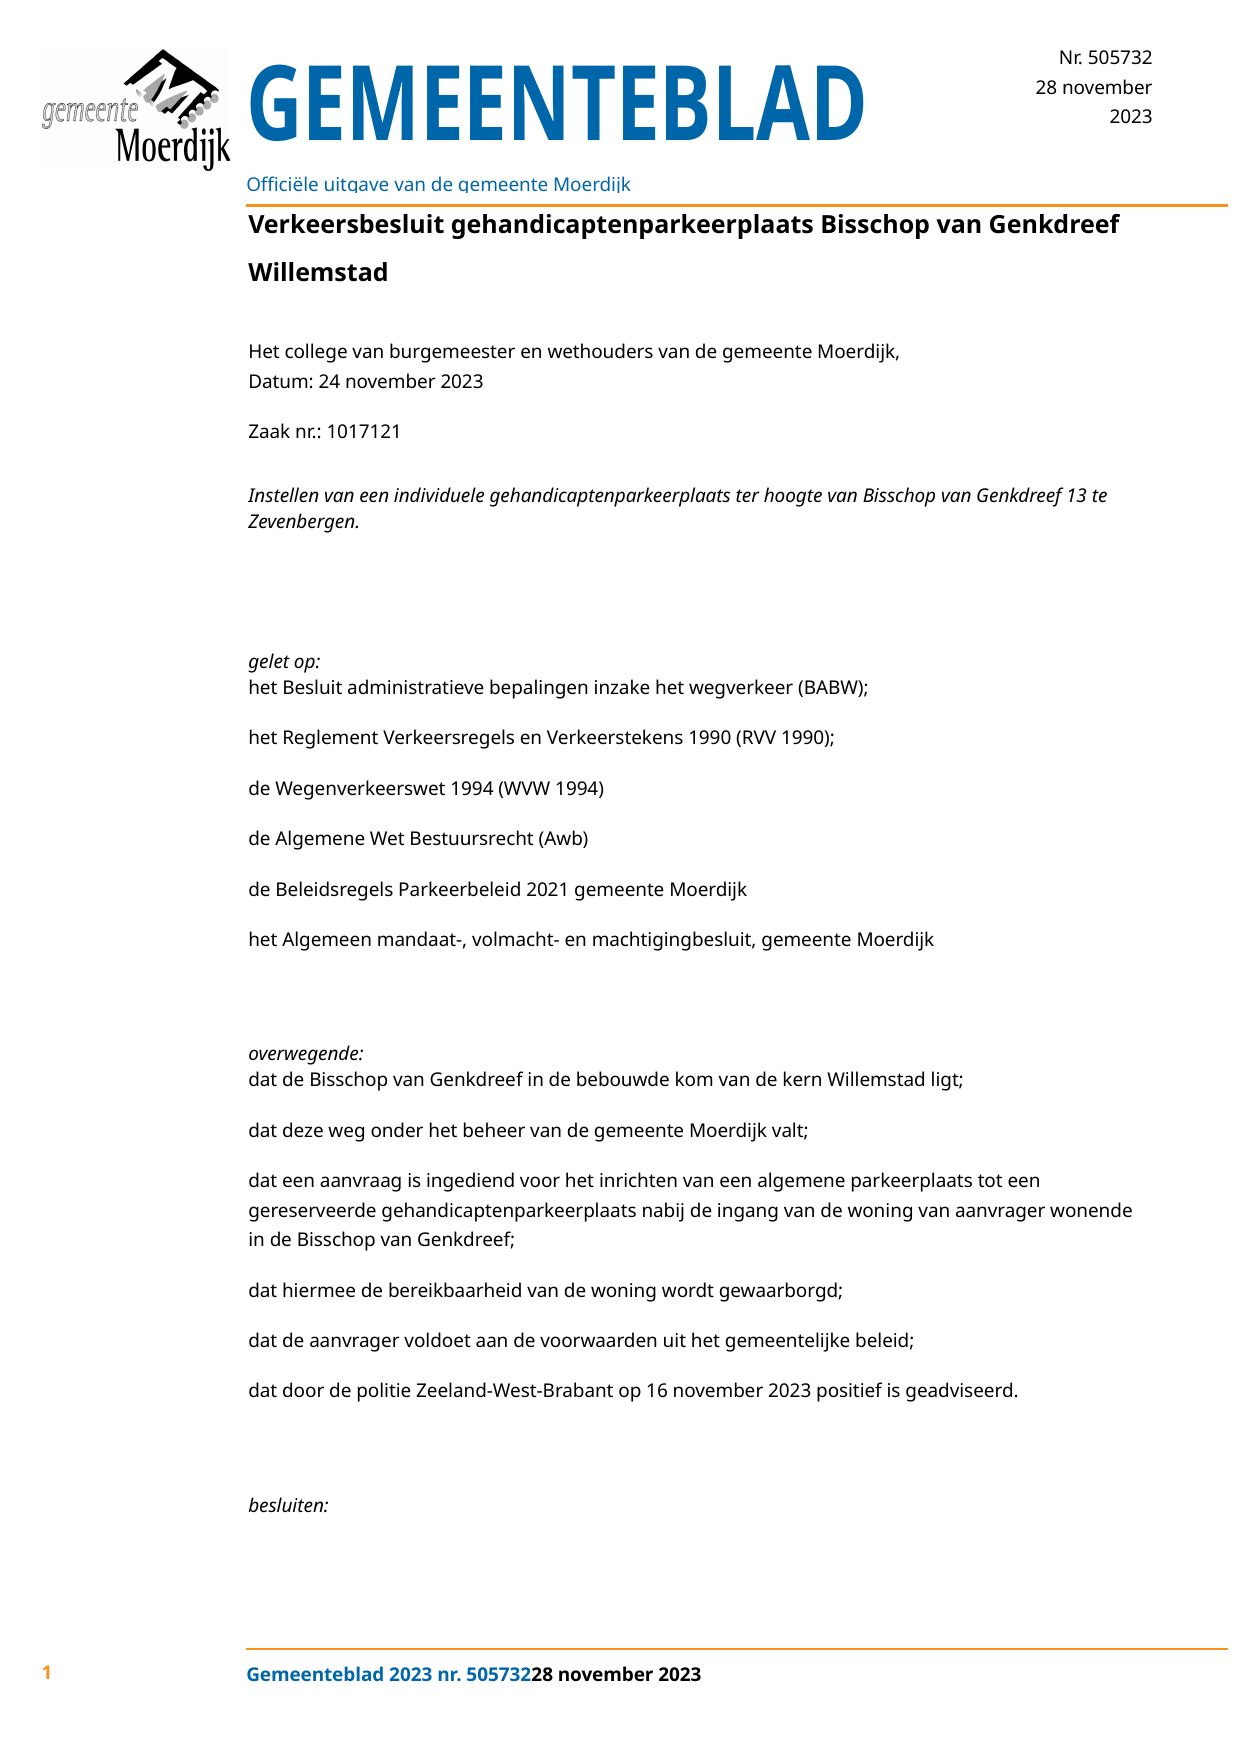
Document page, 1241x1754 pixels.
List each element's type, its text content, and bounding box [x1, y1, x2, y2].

text Verkeersbesluit gehandicaptenparkeerplaats Bisschop van Genkdreef Willemstad [248, 207, 1152, 288]
text dat een aanvraag is ingediend voor het inrichten van een algemene parkeerplaats tot een gereserveerde gehandicaptenparkeerplaats nabij de ingang van de woning van aanvrager wonende in de Bisschop van Genkdreef; [248, 1167, 1152, 1252]
text dat de aanvrager voldoet aan de voorwaarden uit het gemeentelijke beleid; [248, 1327, 1152, 1353]
text het Reglement Verkeersregels en Verkeerstekens 1990 (RVV 1990); [248, 724, 1152, 750]
text Zaak nr.: 1017121 [248, 419, 1152, 444]
text dat door de politie Zeeland-West-Brabant op 16 november 2023 positief is geadviseerd. [248, 1378, 1152, 1403]
picture [41, 47, 231, 172]
text dat deze weg onder het beheer van de gemeente Moerdijk valt; [248, 1117, 1152, 1142]
text overwegende: [248, 1041, 1152, 1066]
text de Algemene Wet Bestuursrecht (Awb) [248, 825, 1152, 851]
text besluiten: [248, 1492, 1152, 1518]
text de Wegenverkeerswet 1994 (WVW 1994) [248, 775, 1152, 801]
text gelet op: [248, 648, 1152, 674]
text Het college van burgemeester en wethouders van de gemeente Moerdijk, [248, 339, 1152, 364]
text dat hiermee de bereikbaarheid van de woning wordt gewaarborgd; [248, 1277, 1152, 1302]
text de Beleidsregels Parkeerbeleid 2021 gemeente Moerdijk [248, 876, 1152, 902]
text het Besluit administratieve bepalingen inzake het wegverkeer (BABW); [248, 674, 1152, 700]
text Instellen van een individuele gehandicaptenparkeerplaats ter hoogte van Bisschop van Genkdreef 13 te Zevenbergen. [248, 483, 1152, 534]
text Datum: 24 november 2023 [248, 368, 1152, 394]
text dat de Bisschop van Genkdreef in de bebouwde kom van de kern Willemstad ligt; [248, 1066, 1152, 1092]
text het Algemeen mandaat-, volmacht- en machtigingbesluit, gemeente Moerdijk [248, 926, 1152, 952]
